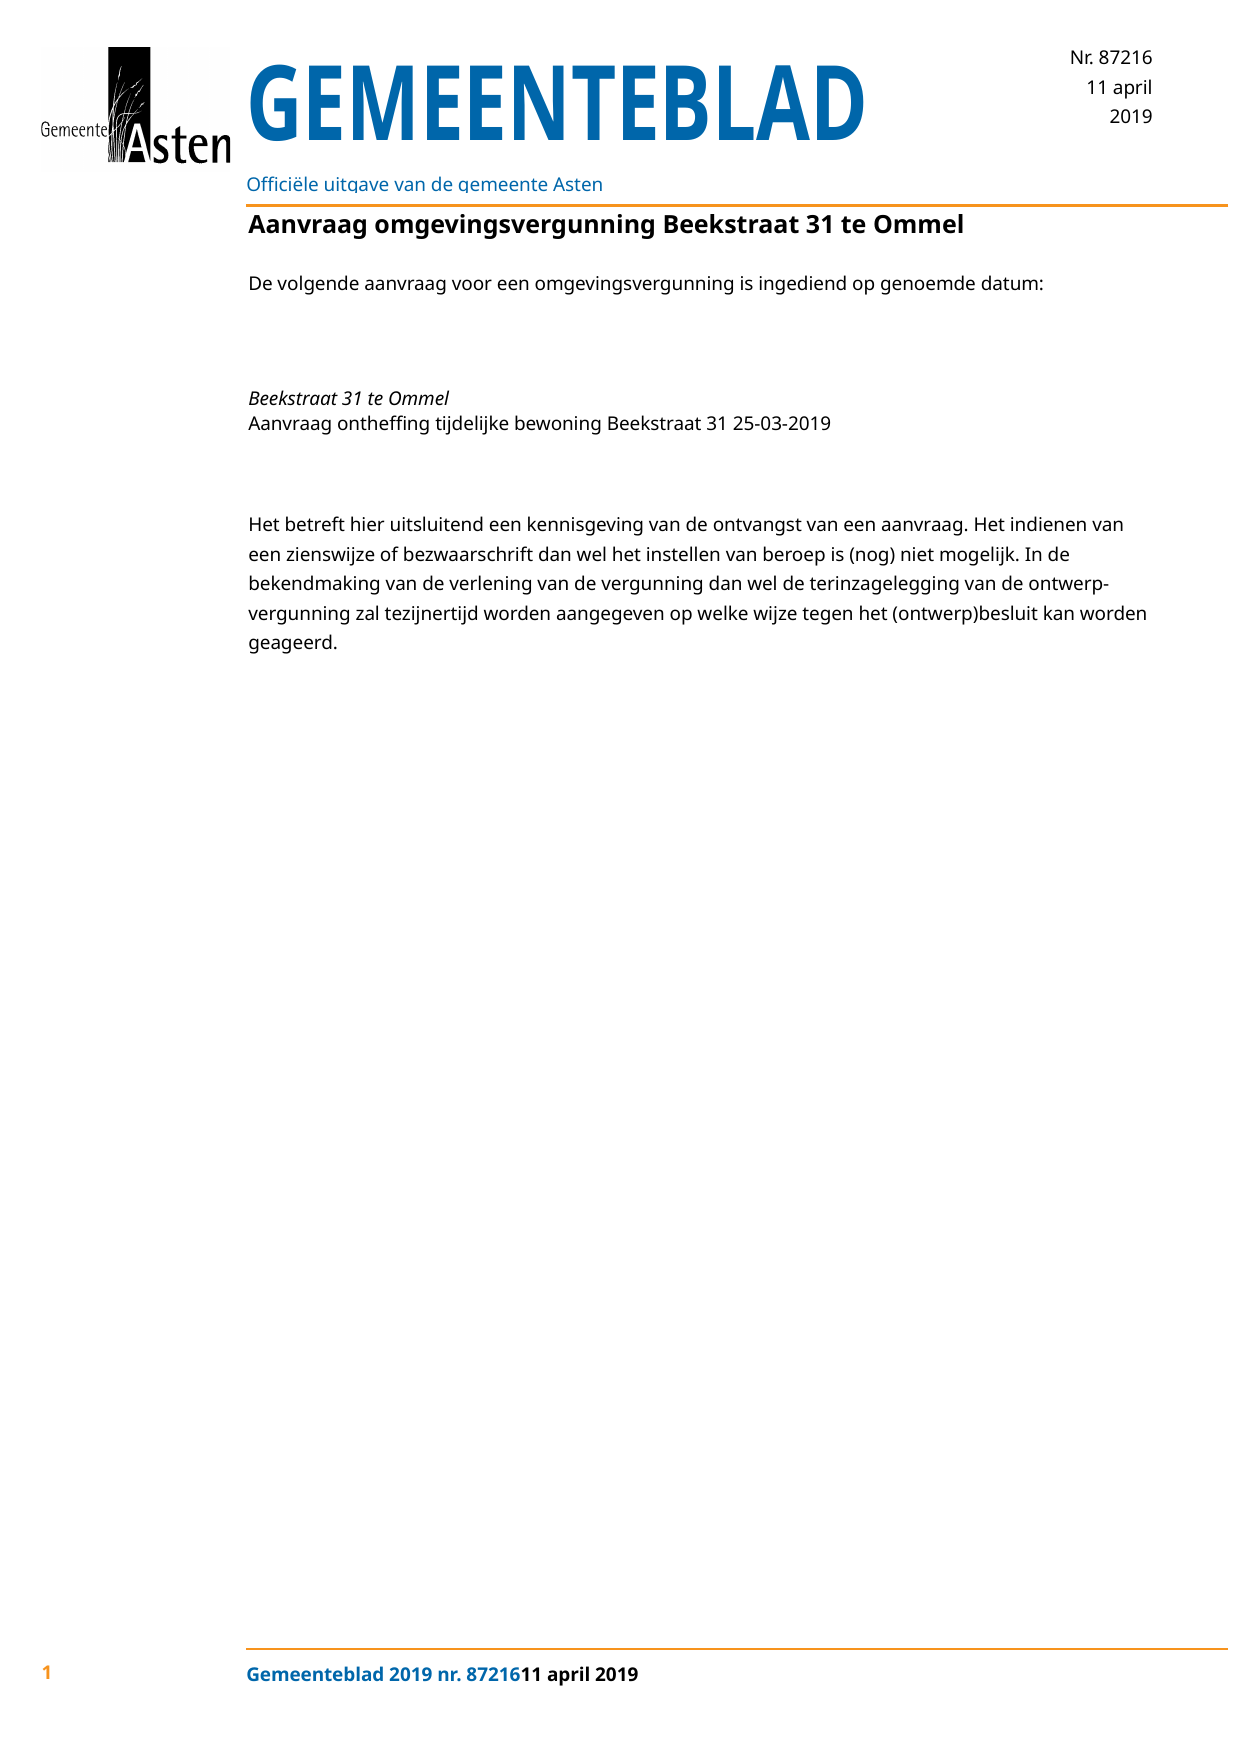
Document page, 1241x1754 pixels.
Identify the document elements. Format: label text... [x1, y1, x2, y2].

text Beekstraat 31 te Ommel [248, 385, 1152, 410]
text Het betreft hier uitsluitend een kennisgeving van de ontvangst van een aanvraag. Het indienen van een zienswijze of bezwaarschrift dan wel het instellen van beroep is (nog) niet mogelijk. In de bekendmaking van de verlening van de vergunning dan wel de terinzagelegging van de ontwerp-vergunning zal tezijnertijd worden aangegeven op welke wijze tegen het (ontwerp)besluit kan worden geageerd. [248, 511, 1152, 655]
text De volgende aanvraag voor een omgevingsvergunning is ingediend op genoemde datum: [248, 270, 1152, 296]
picture [41, 47, 231, 172]
text Aanvraag omgevingsvergunning Beekstraat 31 te Ommel [248, 207, 1152, 241]
text Aanvraag ontheffing tijdelijke bewoning Beekstraat 31 25-03-2019 [248, 410, 1152, 436]
